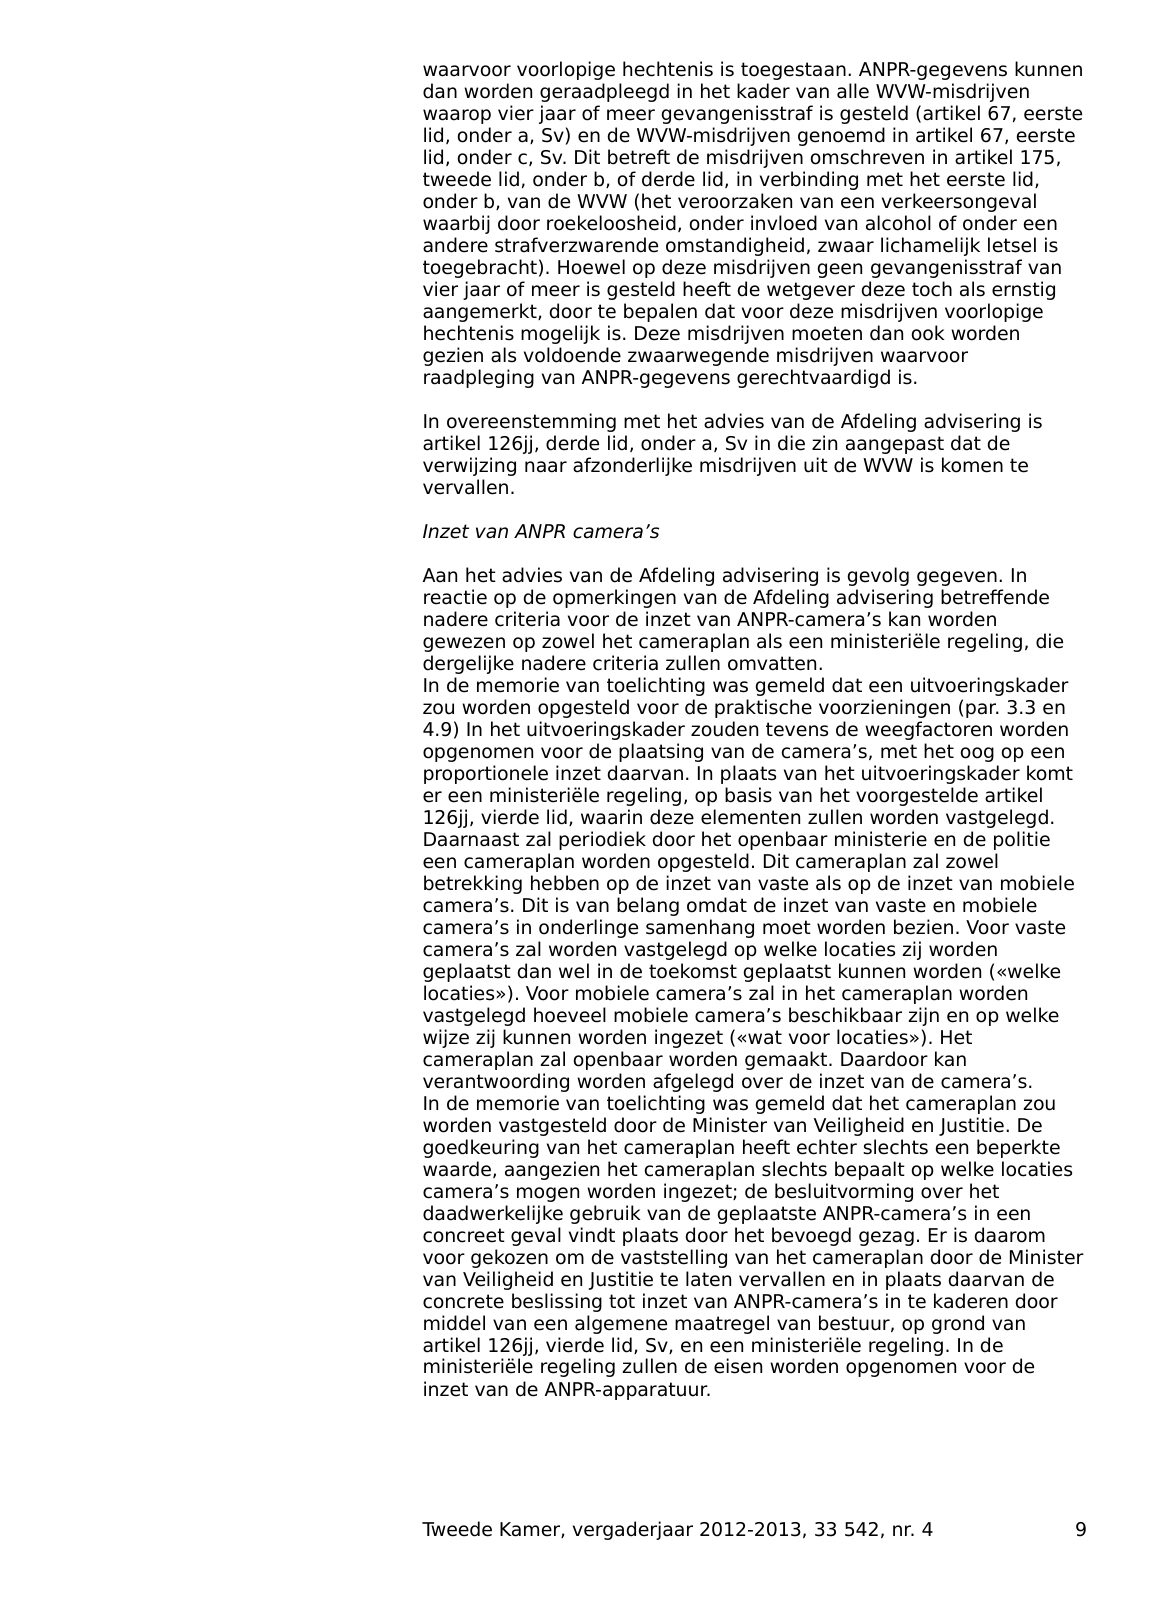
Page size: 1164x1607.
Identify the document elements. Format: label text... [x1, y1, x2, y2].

text In de memorie van toelichting was gemeld dat een uitvoeringskader zou worden opgesteld voor de praktische voorzieningen (par. 3.3 en 4.9) In het uitvoeringskader zouden tevens de weegfactoren worden opgenomen voor de plaatsing van de camera’s, met het oog op een proportionele inzet daarvan. In plaats van het uitvoeringskader komt er een ministeriële regeling, op basis van het voorgestelde artikel 126jj, vierde lid, waarin deze elementen zullen worden vastgelegd. [422, 675, 1087, 829]
text Daarnaast zal periodiek door het openbaar ministerie en de politie een cameraplan worden opgesteld. Dit cameraplan zal zowel betrekking hebben op de inzet van vaste als op de inzet van mobiele camera’s. Dit is van belang omdat de inzet van vaste en mobiele camera’s in onderlinge samenhang moet worden bezien. Voor vaste camera’s zal worden vastgelegd op welke locaties zij worden geplaatst dan wel in de toekomst geplaatst kunnen worden («welke locaties»). Voor mobiele camera’s zal in het cameraplan worden vastgelegd hoeveel mobiele camera’s beschikbaar zijn en op welke wijze zij kunnen worden ingezet («wat voor locaties»). Het cameraplan zal openbaar worden gemaakt. Daardoor kan verantwoording worden afgelegd over de inzet van de camera’s. [422, 829, 1087, 1093]
text In overeenstemming met het advies van de Afdeling advisering is artikel 126jj, derde lid, onder a, Sv in die zin aangepast dat de verwijzing naar afzonderlijke misdrijven uit de WVW is komen te vervallen. [422, 411, 1087, 499]
subtitle Inzet van ANPR camera’s [422, 521, 1087, 543]
text waarvoor voorlopige hechtenis is toegestaan. ANPR-gegevens kunnen dan worden geraadpleegd in het kader van alle WVW-misdrijven waarop vier jaar of meer gevangenisstraf is gesteld (artikel 67, eerste lid, onder a, Sv) en de WVW-misdrijven genoemd in artikel 67, eerste lid, onder c, Sv. Dit betreft de misdrijven omschreven in artikel 175, tweede lid, onder b, of derde lid, in verbinding met het eerste lid, onder b, van de WVW (het veroorzaken van een verkeersongeval waarbij door roekeloosheid, onder invloed van alcohol of onder een andere strafverzwarende omstandigheid, zwaar lichamelijk letsel is toegebracht). Hoewel op deze misdrijven geen gevangenisstraf van vier jaar of meer is gesteld heeft de wetgever deze toch als ernstig aangemerkt, door te bepalen dat voor deze misdrijven voorlopige hechtenis mogelijk is. Deze misdrijven moeten dan ook worden gezien als voldoende zwaarwegende misdrijven waarvoor raadpleging van ANPR-gegevens gerechtvaardigd is. [422, 59, 1087, 389]
text Aan het advies van de Afdeling advisering is gevolg gegeven. In reactie op de opmerkingen van de Afdeling advisering betreffende nadere criteria voor de inzet van ANPR-camera’s kan worden gewezen op zowel het cameraplan als een ministeriële regeling, die dergelijke nadere criteria zullen omvatten. [422, 565, 1087, 675]
text In de memorie van toelichting was gemeld dat het cameraplan zou worden vastgesteld door de Minister van Veiligheid en Justitie. De goedkeuring van het cameraplan heeft echter slechts een beperkte waarde, aangezien het cameraplan slechts bepaalt op welke locaties camera’s mogen worden ingezet; de besluitvorming over het daadwerkelijke gebruik van de geplaatste ANPR-camera’s in een concreet geval vindt plaats door het bevoegd gezag. Er is daarom voor gekozen om de vaststelling van het cameraplan door de Minister van Veiligheid en Justitie te laten vervallen en in plaats daarvan de concrete beslissing tot inzet van ANPR-camera’s in te kaderen door middel van een algemene maatregel van bestuur, op grond van artikel 126jj, vierde lid, Sv, en een ministeriële regeling. In de ministeriële regeling zullen de eisen worden opgenomen voor de inzet van de ANPR-apparatuur. [422, 1093, 1087, 1400]
